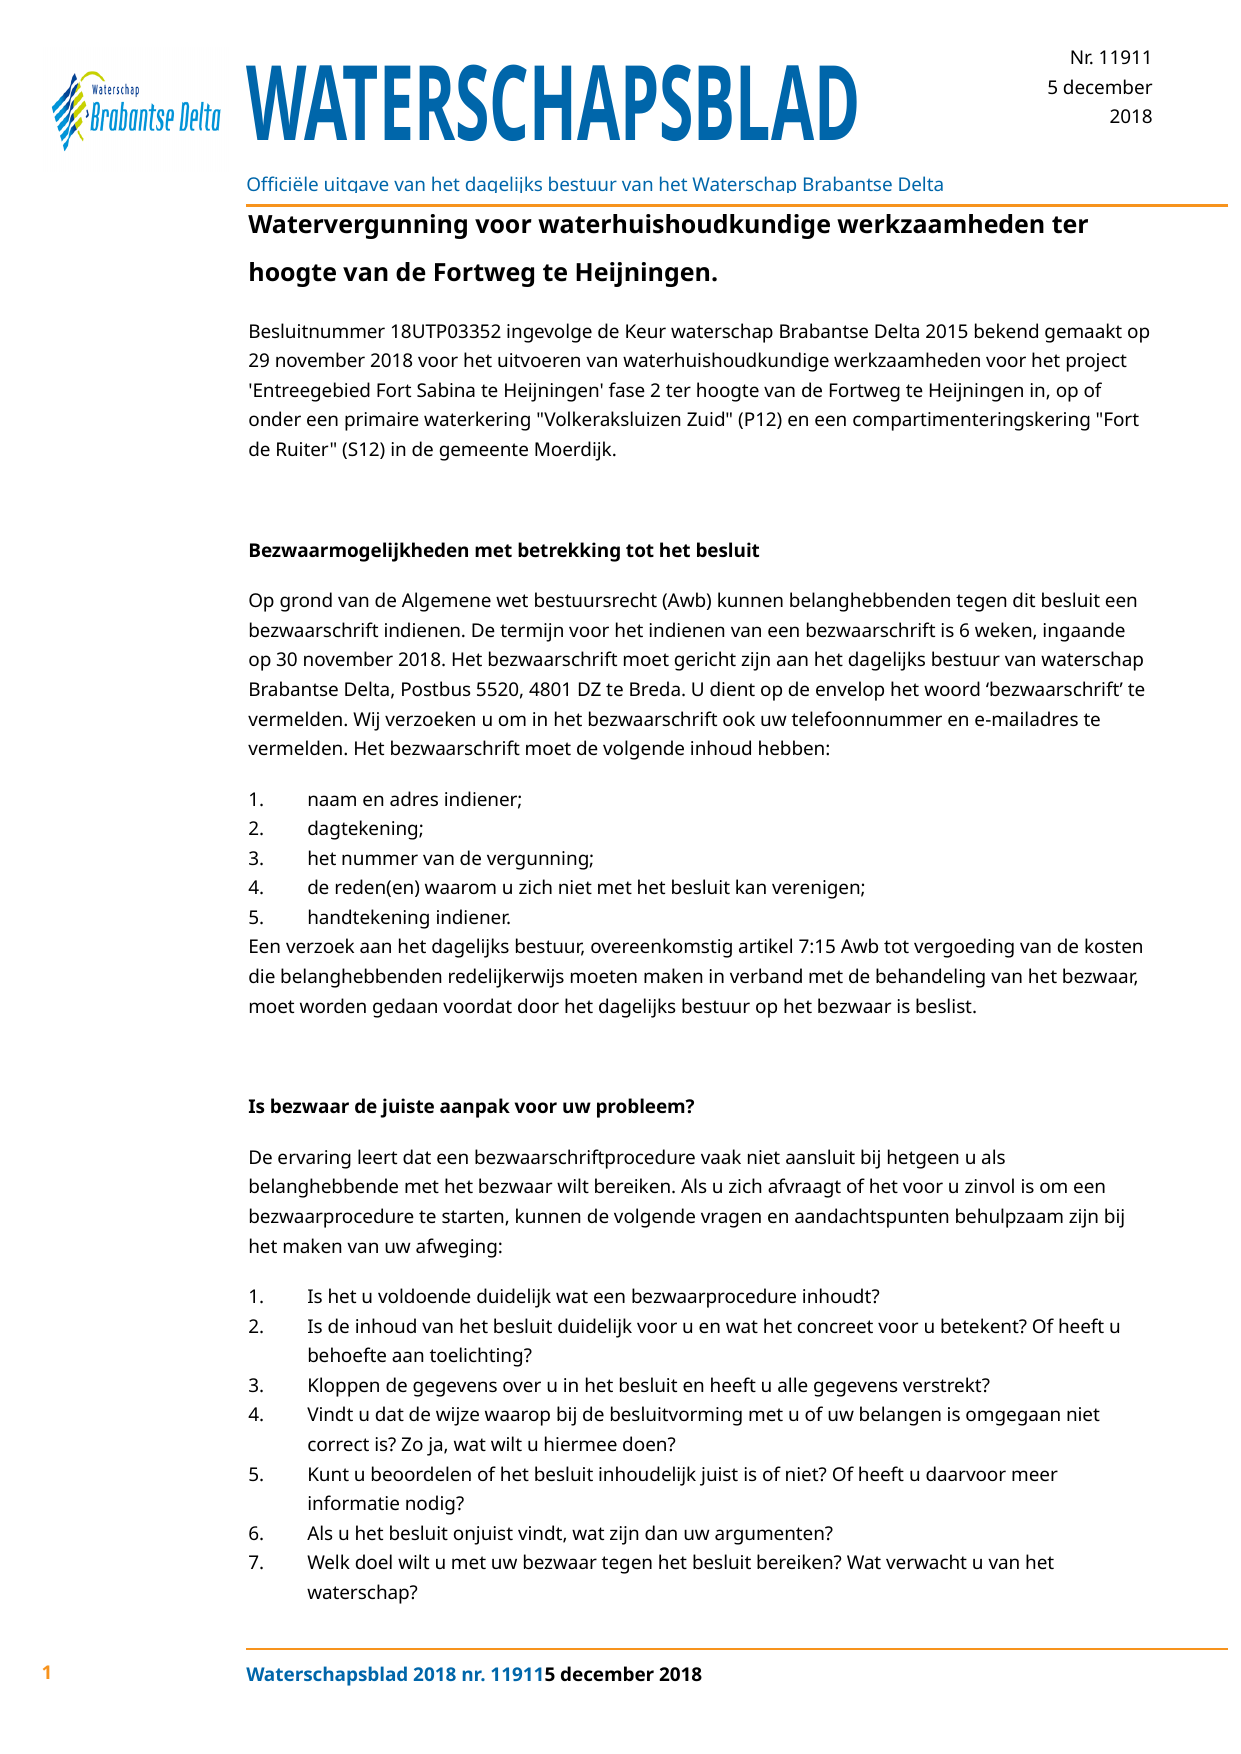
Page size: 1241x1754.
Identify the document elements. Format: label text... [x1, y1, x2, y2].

text De ervaring leert dat een bezwaarschriftprocedure vaak niet aansluit bij hetgeen u als belanghebbende met het bezwaar wilt bereiken. Als u zich afvraagt of het voor u zinvol is om een bezwaarprocedure te starten, kunnen de volgende vragen en aandachtspunten behulpzaam zijn bij het maken van uw afweging: [248, 1144, 1152, 1259]
list het nummer van de vergunning; [248, 845, 1152, 871]
picture [41, 47, 231, 172]
text Op grond van de Algemene wet bestuursrecht (Awb) kunnen belanghebbenden tegen dit besluit een bezwaarschrift indienen. De termijn voor het indienen van een bezwaarschrift is 6 weken, ingaande op 30 november 2018. Het bezwaarschrift moet gericht zijn aan het dagelijks bestuur van waterschap Brabantse Delta, Postbus 5520, 4801 DZ te Breda. U dient op de envelop het woord ‘bezwaarschrift’ te vermelden. Wij verzoeken u om in het bezwaarschrift ook uw telefoonnummer en e‑mailadres te vermelden. Het bezwaarschrift moet de volgende inhoud hebben: [248, 587, 1152, 761]
list Als u het besluit onjuist vindt, wat zijn dan uw argumenten? [248, 1520, 1152, 1546]
list Kloppen de gegevens over u in het besluit en heeft u alle gegevens verstrekt? [248, 1372, 1152, 1398]
text Bezwaarmogelijkheden met betrekking tot het besluit [248, 537, 1152, 563]
list Is de inhoud van het besluit duidelijk voor u en wat het concreet voor u betekent? Of heeft u behoefte aan toelichting? [248, 1313, 1152, 1368]
list Kunt u beoordelen of het besluit inhoudelijk juist is of niet? Of heeft u daarvoor meer informatie nodig? [248, 1461, 1152, 1516]
text Is bezwaar de juiste aanpak voor uw probleem? [248, 1094, 1152, 1119]
text Besluitnummer 18UTP03352 ingevolge de Keur waterschap Brabantse Delta 2015 bekend gemaakt op 29 november 2018 voor het uitvoeren van waterhuishoudkundige werkzaamheden voor het project 'Entreegebied Fort Sabina te Heijningen' fase 2 ter hoogte van de Fortweg te Heijningen in, op of onder een primaire waterkering "Volkeraksluizen Zuid" (P12) en een compartimenteringskering "Fort de Ruiter" (S12) in de gemeente Moerdijk. [248, 318, 1152, 462]
list Vindt u dat de wijze waarop bij de besluitvorming met u of uw belangen is omgegaan niet correct is? Zo ja, wat wilt u hiermee doen? [248, 1402, 1152, 1457]
list dagtekening; [248, 815, 1152, 841]
text Watervergunning voor waterhuishoudkundige werkzaamheden ter hoogte van de Fortweg te Heijningen. [248, 207, 1152, 288]
list de reden(en) waarom u zich niet met het besluit kan verenigen; [248, 874, 1152, 900]
text Een verzoek aan het dagelijks bestuur, overeenkomstig artikel 7:15 Awb tot vergoeding van de kosten die belanghebbenden redelijkerwijs moeten maken in verband met de behandeling van het bezwaar, moet worden gedaan voordat door het dagelijks bestuur op het bezwaar is beslist. [248, 934, 1152, 1019]
list naam en adres indiener; [248, 786, 1152, 812]
list Welk doel wilt u met uw bezwaar tegen het besluit bereiken? Wat verwacht u van het waterschap? [248, 1549, 1152, 1605]
list Is het u voldoende duidelijk wat een bezwaarprocedure inhoudt? [248, 1283, 1152, 1309]
list handtekening indiener. [248, 904, 1152, 930]
